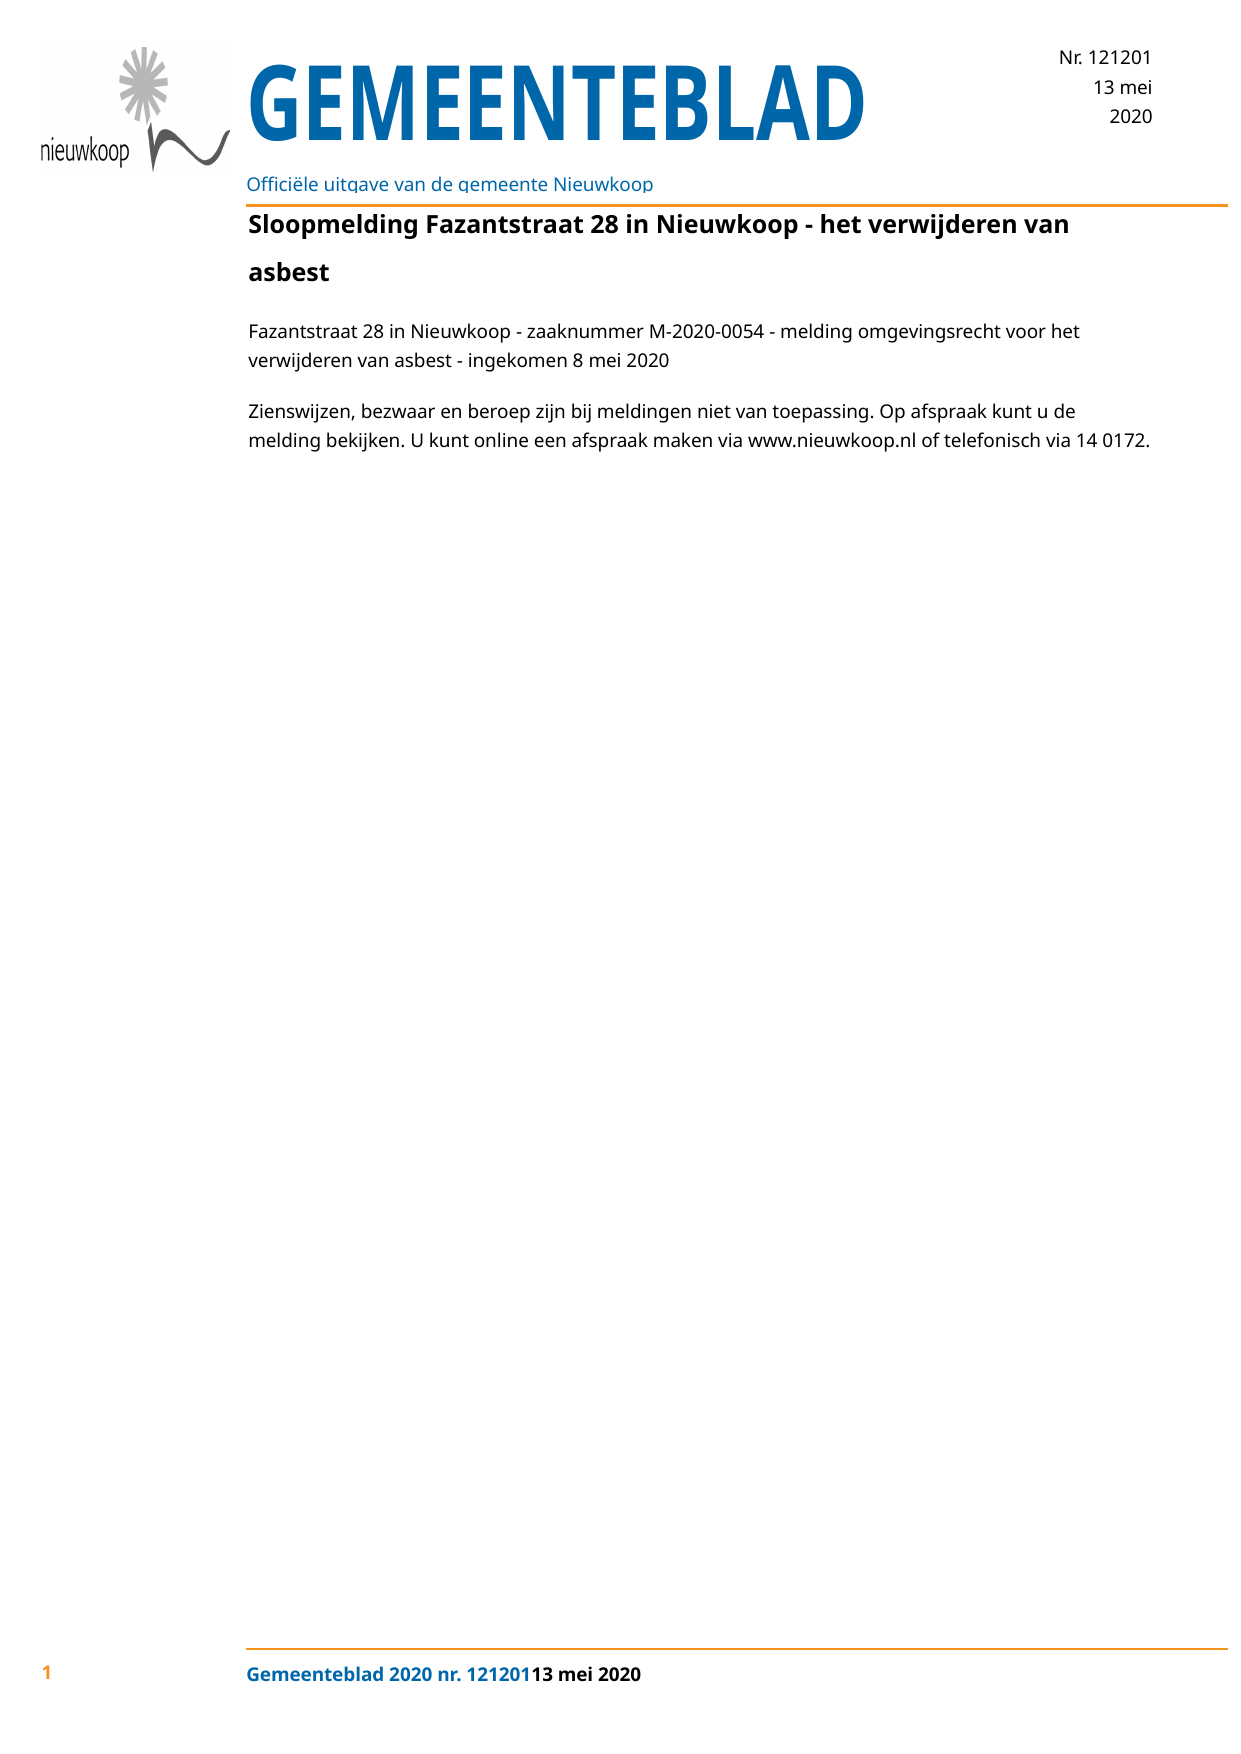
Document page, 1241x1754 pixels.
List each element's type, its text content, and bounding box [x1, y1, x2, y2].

picture [41, 47, 231, 172]
text Sloopmelding Fazantstraat 28 in Nieuwkoop - het verwijderen van asbest [248, 207, 1152, 288]
text Zienswijzen, bezwaar en beroep zijn bij meldingen niet van toepassing. Op afspraak kunt u de melding bekijken. U kunt online een afspraak maken via www.nieuwkoop.nl of telefonisch via 14 0172. [248, 398, 1152, 453]
text Fazantstraat 28 in Nieuwkoop - zaaknummer M-2020-0054 - melding omgevingsrecht voor het verwijderen van asbest - ingekomen 8 mei 2020 [248, 318, 1152, 373]
